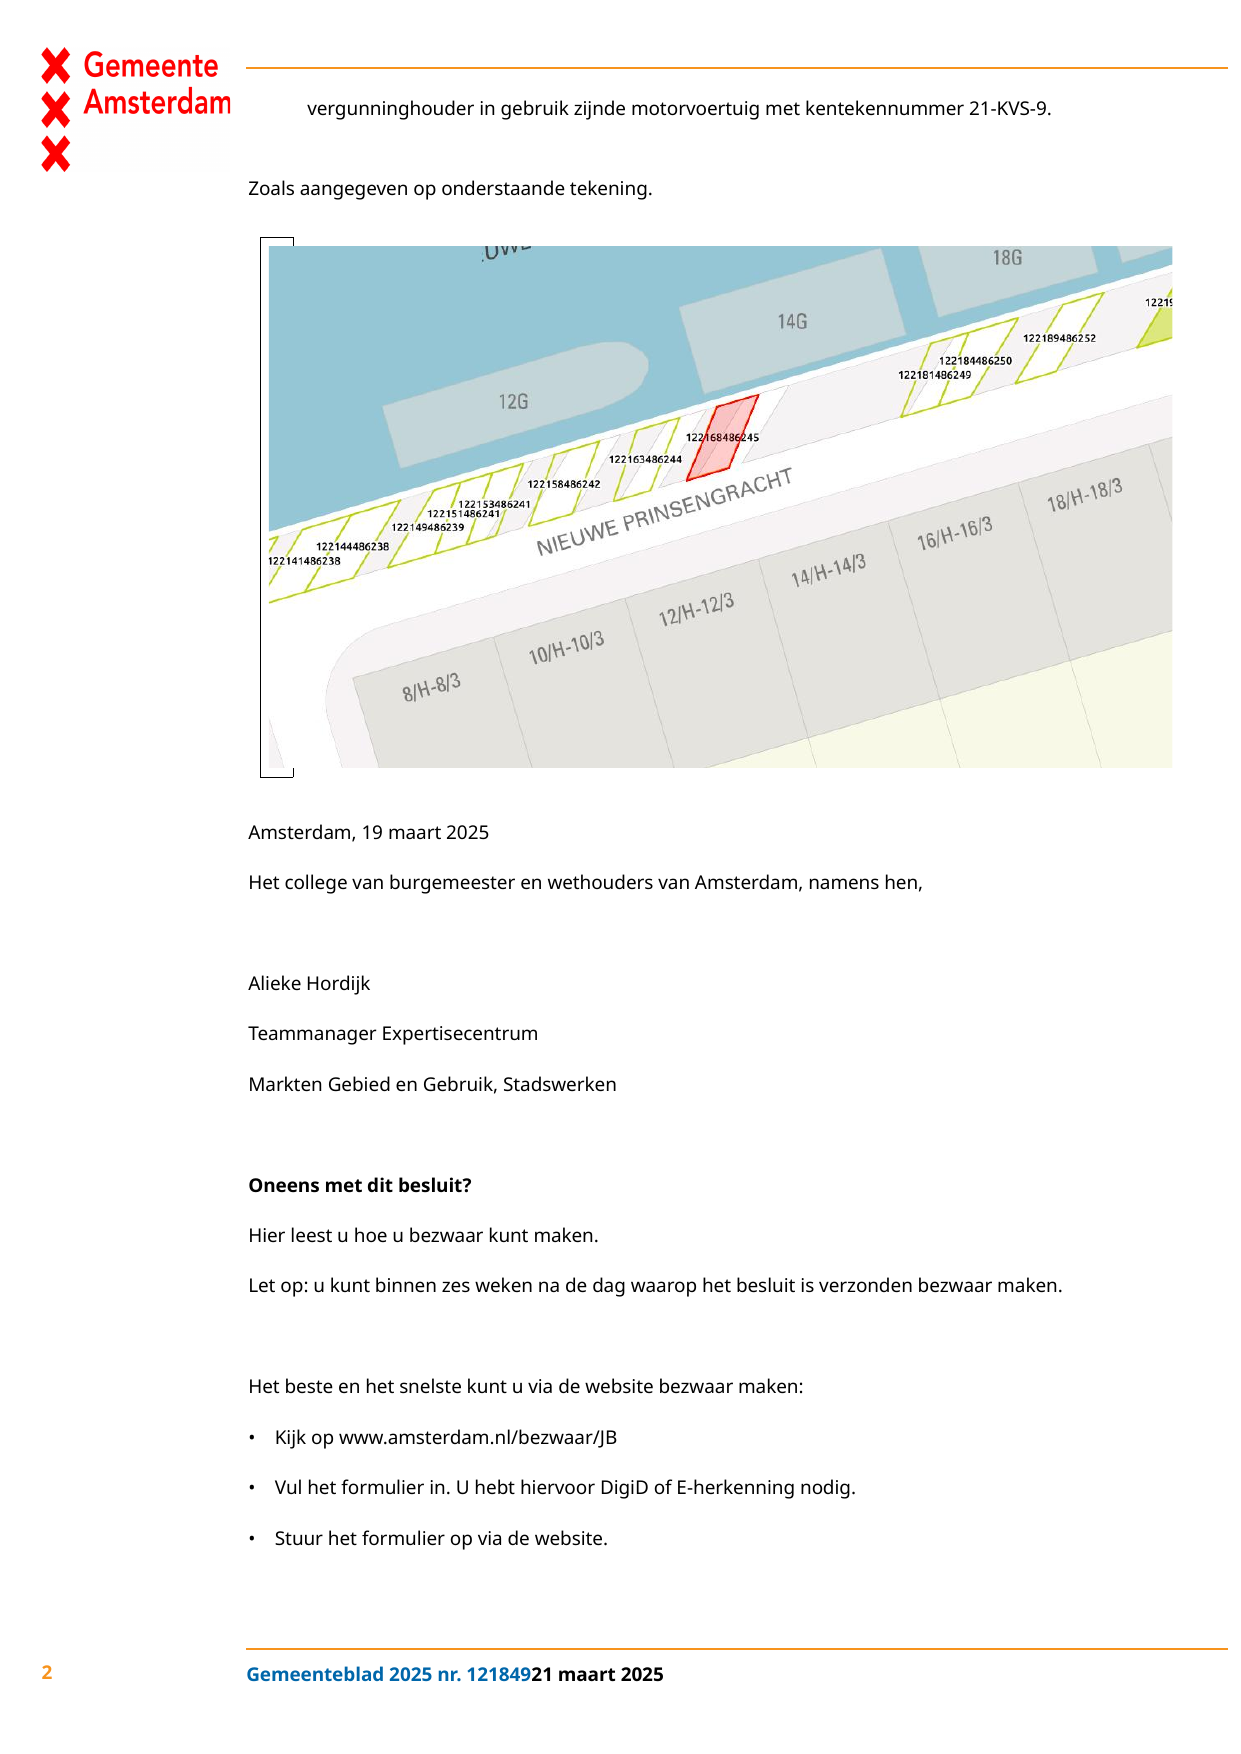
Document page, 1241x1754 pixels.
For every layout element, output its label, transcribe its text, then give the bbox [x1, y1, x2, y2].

picture [268, 246, 1173, 768]
list vergunninghouder in gebruik zijnde motorvoertuig met kentekennummer 21-KVS-9. [248, 95, 1152, 121]
text Oneens met dit besluit? [248, 1172, 1152, 1197]
text Let op: u kunt binnen zes weken na de dag waarop het besluit is verzonden bezwaar maken. [248, 1273, 1152, 1298]
text Alieke Hordijk [248, 970, 1152, 996]
text Het beste en het snelste kunt u via de website bezwaar maken: [248, 1373, 1152, 1399]
text Het college van burgemeester en wethouders van Amsterdam, namens hen, [248, 869, 1152, 895]
picture [41, 47, 231, 172]
text Zoals aangegeven op onderstaande tekening. [248, 175, 1152, 201]
text • Stuur het formulier op via de website. [248, 1525, 1152, 1550]
text • Vul het formulier in. U hebt hiervoor DigiD of E-herkenning nodig. [248, 1474, 1152, 1500]
text Teammanager Expertisecentrum [248, 1021, 1152, 1046]
text Hier leest u hoe u bezwaar kunt maken. [248, 1222, 1152, 1248]
text Amsterdam, 19 maart 2025 [248, 819, 1152, 844]
text Markten Gebied en Gebruik, Stadswerken [248, 1071, 1152, 1097]
text • Kijk op www.amsterdam.nl/bezwaar/JB [248, 1424, 1152, 1449]
